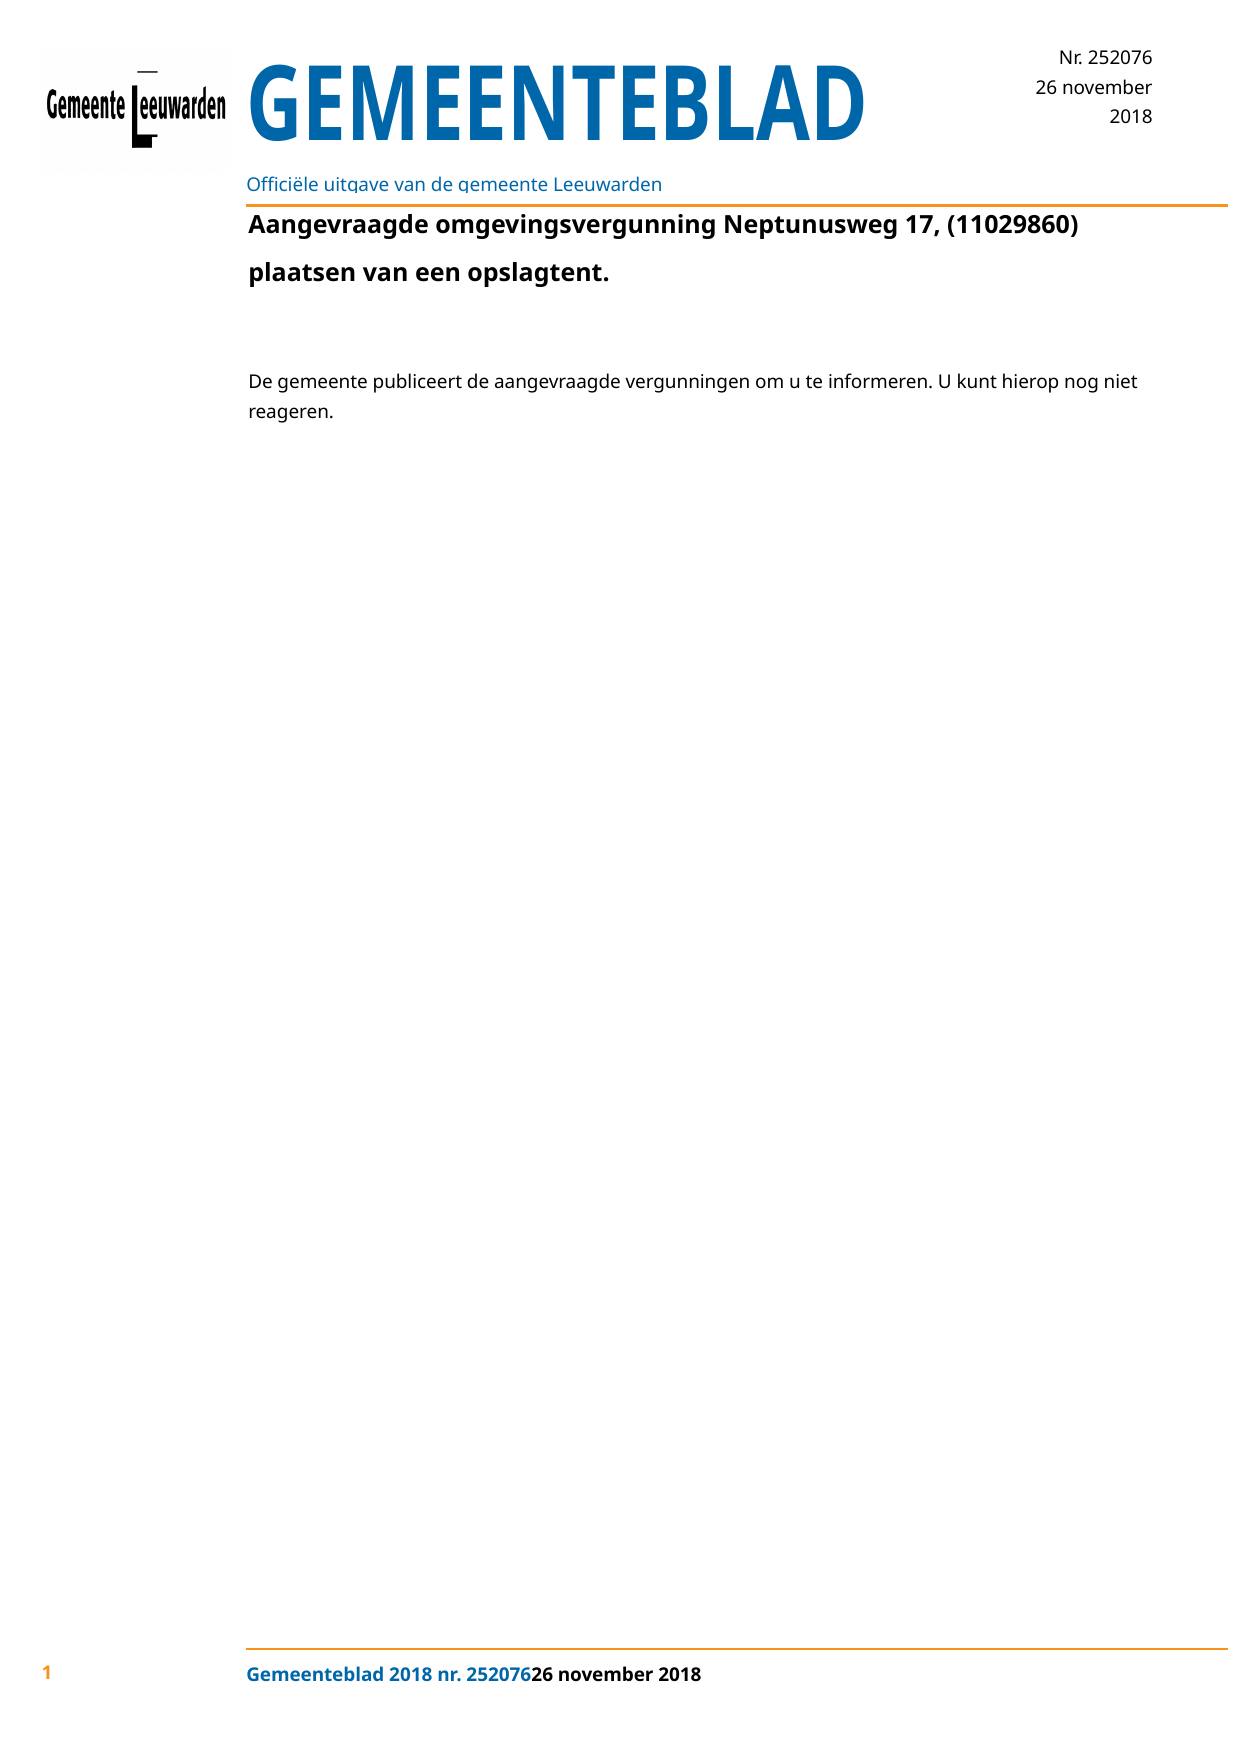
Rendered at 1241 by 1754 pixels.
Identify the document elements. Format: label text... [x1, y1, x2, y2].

text Aangevraagde omgevingsvergunning Neptunusweg 17, (11029860) plaatsen van een opslagtent. [248, 207, 1152, 288]
picture [41, 47, 231, 172]
text De gemeente publiceert de aangevraagde vergunningen om u te informeren. U kunt hierop nog niet reageren. [248, 368, 1152, 424]
